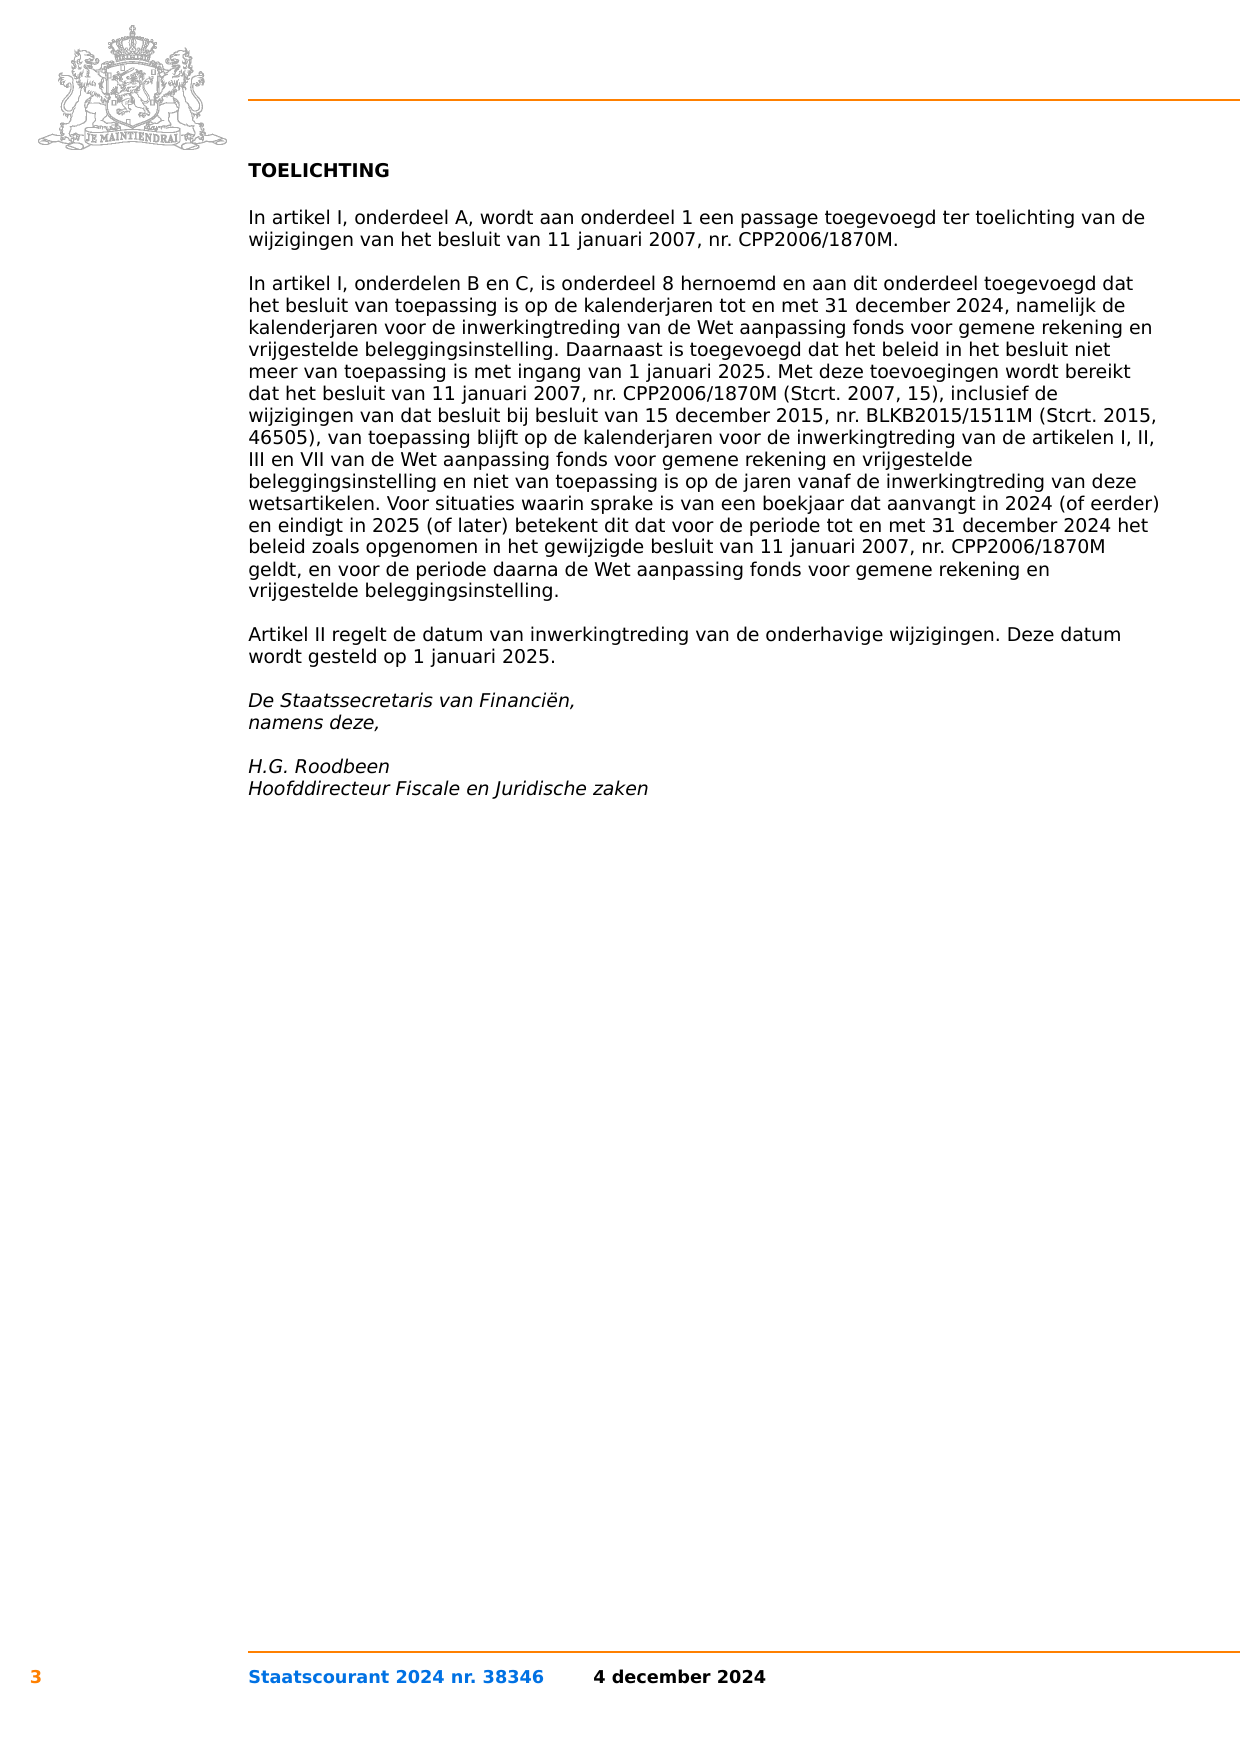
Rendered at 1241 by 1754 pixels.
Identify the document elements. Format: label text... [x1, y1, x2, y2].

text Artikel II regelt de datum van inwerkingtreding van de onderhavige wijzigingen. Deze datum wordt gesteld op 1 januari 2025. [248, 624, 1163, 668]
text In artikel I, onderdelen B en C, is onderdeel 8 hernoemd en aan dit onderdeel toegevoegd dat het besluit van toepassing is op de kalenderjaren tot en met 31 december 2024, namelijk de kalenderjaren voor de inwerkingtreding van de Wet aanpassing fonds voor gemene rekening en vrijgestelde beleggingsinstelling. Daarnaast is toegevoegd dat het beleid in het besluit niet meer van toepassing is met ingang van 1 januari 2025. Met deze toevoegingen wordt bereikt dat het besluit van 11 januari 2007, nr. CPP2006/1870M (Stcrt. 2007, 15), inclusief de wijzigingen van dat besluit bij besluit van 15 december 2015, nr. BLKB2015/1511M (Stcrt. 2015, 46505), van toepassing blijft op de kalenderjaren voor de inwerkingtreding van de artikelen I, II, III en VII van de Wet aanpassing fonds voor gemene rekening en vrijgestelde beleggingsinstelling en niet van toepassing is op de jaren vanaf de inwerkingtreding van deze wetsartikelen. Voor situaties waarin sprake is van een boekjaar dat aanvangt in 2024 (of eerder) en eindigt in 2025 (of later) betekent dit dat voor de periode tot en met 31 december 2024 het beleid zoals opgenomen in het gewijzigde besluit van 11 januari 2007, nr. CPP2006/1870M geldt, en voor de periode daarna de Wet aanpassing fonds voor gemene rekening en vrijgestelde beleggingsinstelling. [248, 273, 1163, 602]
subtitle TOELICHTING [248, 160, 1163, 182]
text In artikel I, onderdeel A, wordt aan onderdeel 1 een passage toegevoegd ter toelichting van de wijzigingen van het besluit van 11 januari 2007, nr. CPP2006/1870M. [248, 207, 1163, 251]
text De Staatssecretaris van Financiën, namens deze, H.G. Roodbeen Hoofddirecteur Fiscale en Juridische zaken [248, 690, 1163, 800]
picture [38, 25, 227, 150]
